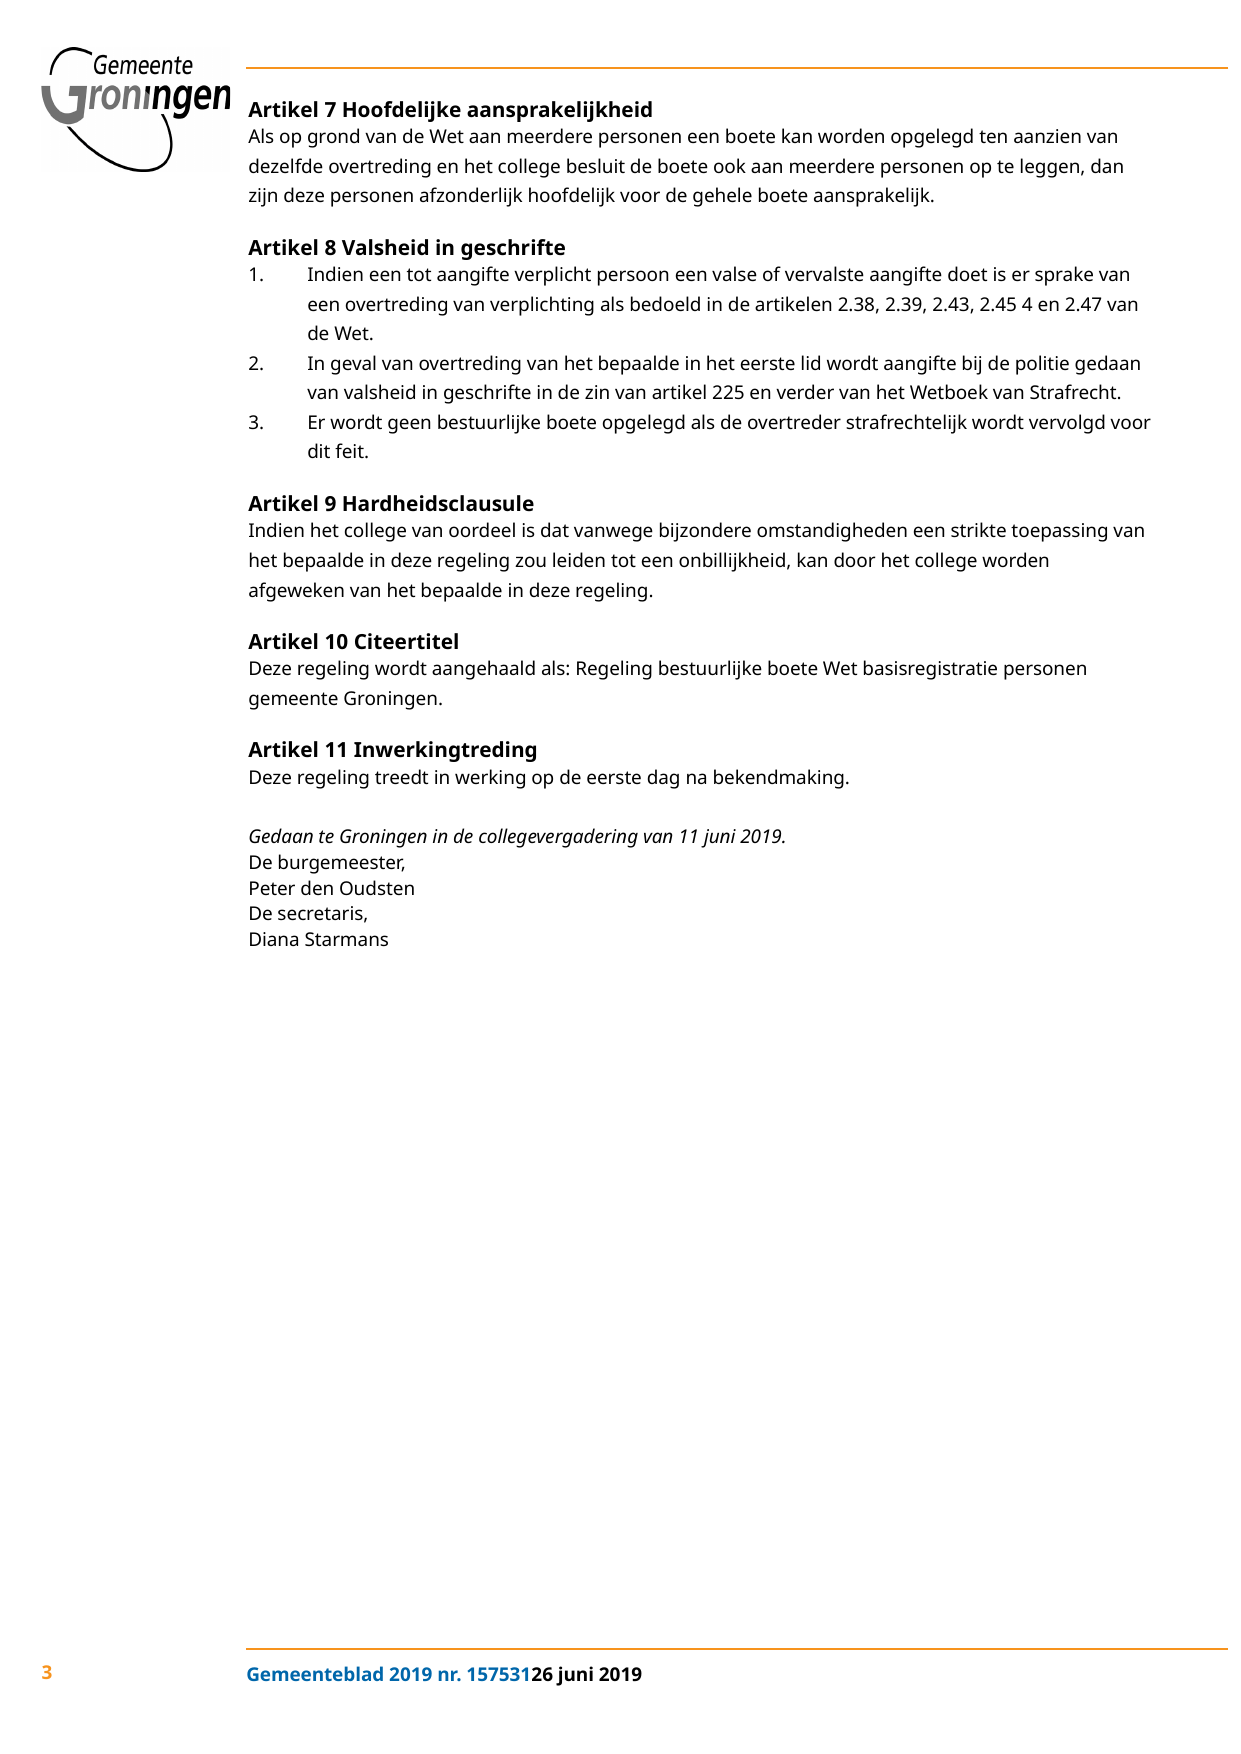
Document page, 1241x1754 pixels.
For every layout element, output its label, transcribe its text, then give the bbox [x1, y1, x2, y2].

text Peter den Oudsten [248, 875, 1152, 900]
text Artikel 8 Valsheid in geschrifte [248, 233, 1152, 261]
picture [41, 47, 231, 172]
text Artikel 11 Inwerkingtreding [248, 736, 1152, 764]
text Artikel 7 Hoofdelijke aansprakelijkheid [248, 95, 1152, 123]
list Er wordt geen bestuurlijke boete opgelegd als de overtreder strafrechtelijk wordt vervolgd voor dit feit. [248, 409, 1152, 464]
list In geval van overtreding van het bepaalde in het eerste lid wordt aangifte bij de politie gedaan van valsheid in geschrifte in de zin van artikel 225 en verder van het Wetboek van Strafrecht. [248, 350, 1152, 405]
text Artikel 9 Hardheidsclausule [248, 489, 1152, 518]
list Indien een tot aangifte verplicht persoon een valse of vervalste aangifte doet is er sprake van een overtreding van verplichting als bedoeld in de artikelen 2.38, 2.39, 2.43, 2.45 4 en 2.47 van de Wet. [248, 261, 1152, 346]
text Gedaan te Groningen in de collegevergadering van 11 juni 2019. [248, 823, 1152, 849]
text Deze regeling wordt aangehaald als: Regeling bestuurlijke boete Wet basisregistratie personen gemeente Groningen. [248, 656, 1152, 711]
text Deze regeling treedt in werking op de eerste dag na bekendmaking. [248, 764, 1152, 790]
text Als op grond van de Wet aan meerdere personen een boete kan worden opgelegd ten aanzien van dezelfde overtreding en het college besluit de boete ook aan meerdere personen op te leggen, dan zijn deze personen afzonderlijk hoofdelijk voor de gehele boete aansprakelijk. [248, 123, 1152, 208]
text Indien het college van oordeel is dat vanwege bijzondere omstandigheden een strikte toepassing van het bepaalde in deze regeling zou leiden tot een onbillijkheid, kan door het college worden afgeweken van het bepaalde in deze regeling. [248, 518, 1152, 602]
text Artikel 10 Citeertitel [248, 627, 1152, 656]
text De secretaris, [248, 900, 1152, 926]
text Diana Starmans [248, 926, 1152, 952]
text De burgemeester, [248, 849, 1152, 875]
